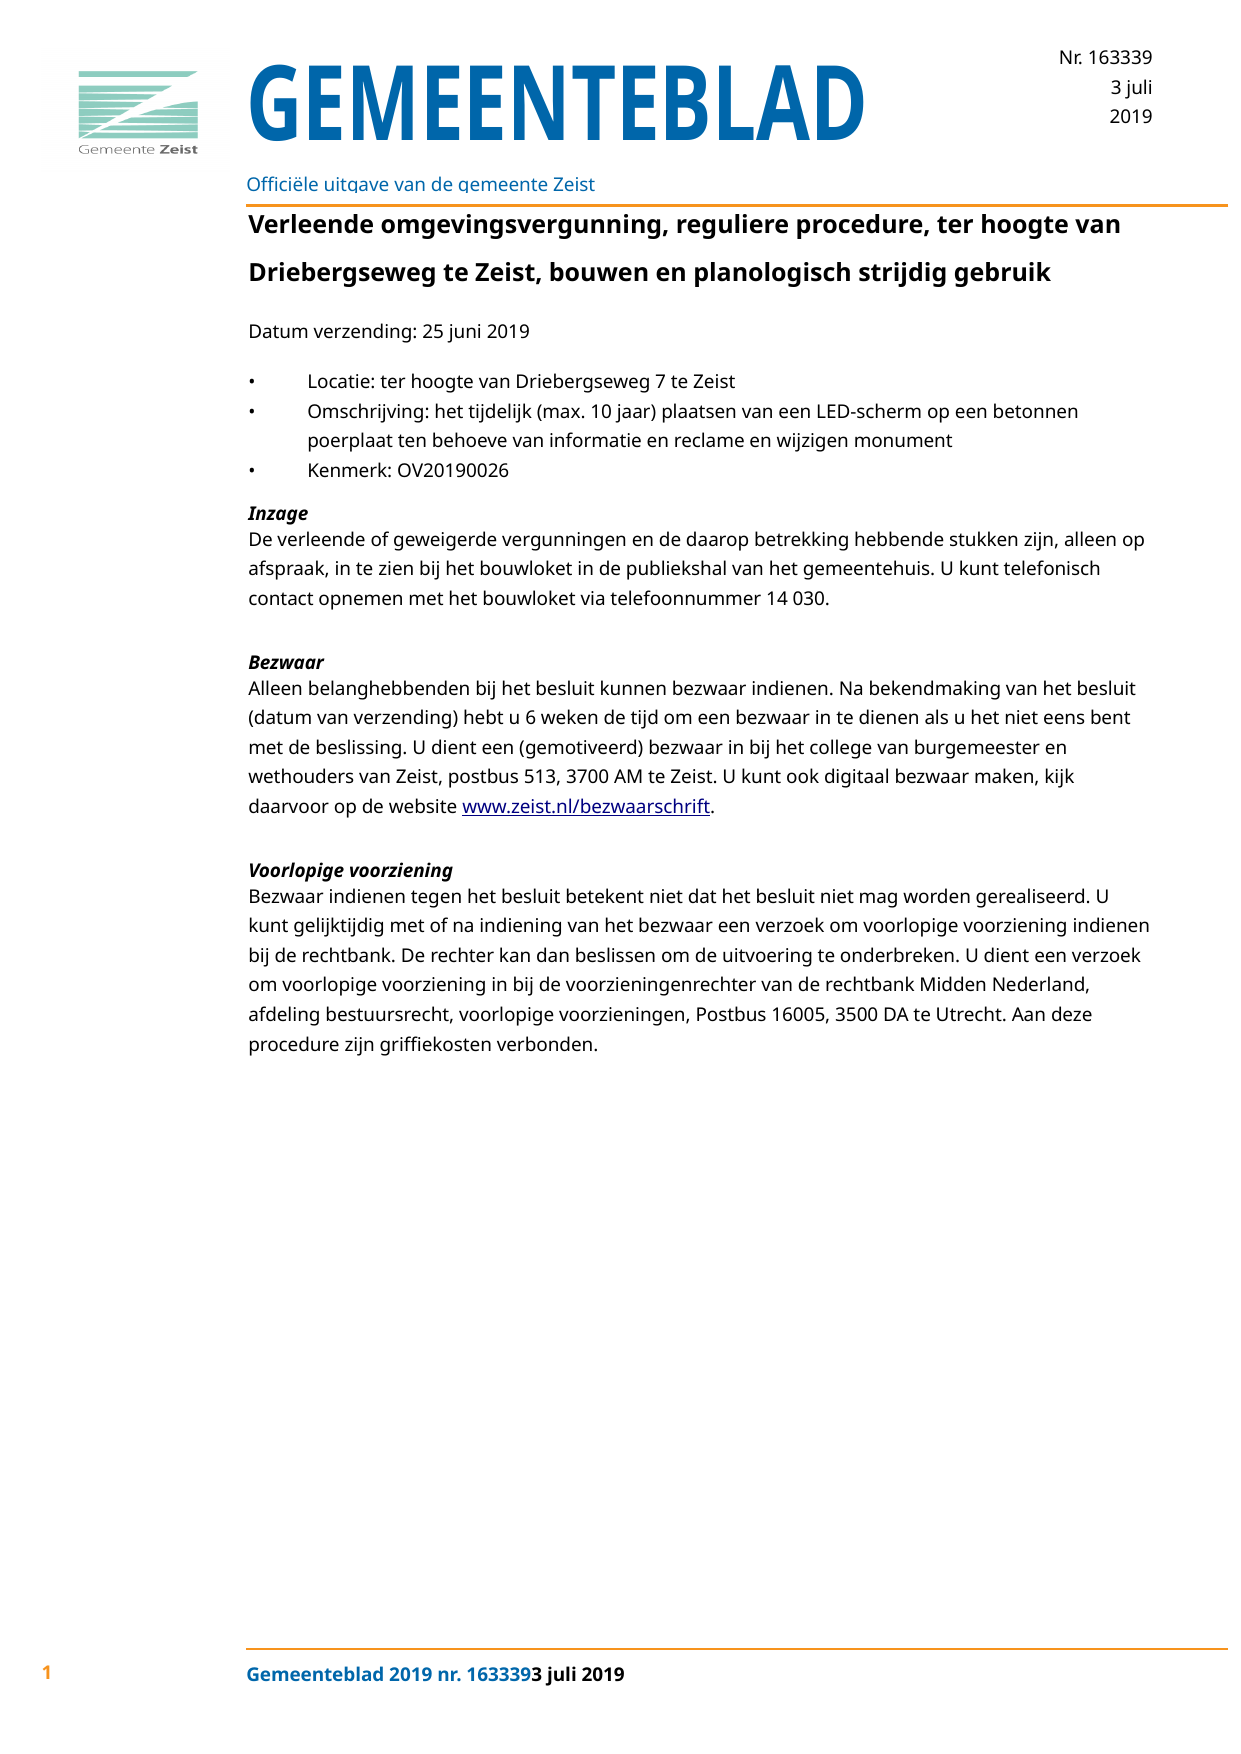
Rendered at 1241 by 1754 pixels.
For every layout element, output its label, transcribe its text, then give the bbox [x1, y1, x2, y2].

text Inzage [248, 500, 1152, 526]
text Voorlopige voorziening [248, 857, 1152, 883]
text Alleen belanghebbenden bij het besluit kunnen bezwaar indienen. Na bekendmaking van het besluit (datum van verzending) hebt u 6 weken de tijd om een bezwaar in te dienen als u het niet eens bent met de beslissing. U dient een (gemotiveerd) bezwaar in bij het college van burgemeester en wethouders van Zeist, postbus 513, 3700 AM te Zeist. U kunt ook digitaal bezwaar maken, kijk daarvoor op de website www.zeist.nl/bezwaarschrift. [248, 675, 1152, 819]
picture [41, 47, 231, 172]
list Kenmerk: OV20190026 [248, 457, 1152, 483]
text Datum verzending: 25 juni 2019 [248, 318, 1152, 344]
text Bezwaar [248, 649, 1152, 675]
text Verleende omgevingsvergunning, reguliere procedure, ter hoogte van Driebergseweg te Zeist, bouwen en planologisch strijdig gebruik [248, 207, 1152, 288]
list Locatie: ter hoogte van Driebergseweg 7 te Zeist [248, 368, 1152, 394]
text De verleende of geweigerde vergunningen en de daarop betrekking hebbende stukken zijn, alleen op afspraak, in te zien bij het bouwloket in de publiekshal van het gemeentehuis. U kunt telefonisch contact opnemen met het bouwloket via telefoonnummer 14 030. [248, 526, 1152, 611]
list Omschrijving: het tijdelijk (max. 10 jaar) plaatsen van een LED-scherm op een betonnen poerplaat ten behoeve van informatie en reclame en wijzigen monument [248, 398, 1152, 453]
text Bezwaar indienen tegen het besluit betekent niet dat het besluit niet mag worden gerealiseerd. U kunt gelijktijdig met of na indiening van het bezwaar een verzoek om voorlopige voorziening indienen bij de rechtbank. De rechter kan dan beslissen om de uitvoering te onderbreken. U dient een verzoek om voorlopige voorziening in bij de voorzieningenrechter van de rechtbank Midden Nederland, afdeling bestuursrecht, voorlopige voorzieningen, Postbus 16005, 3500 DA te Utrecht. Aan deze procedure zijn griffiekosten verbonden. [248, 883, 1152, 1056]
